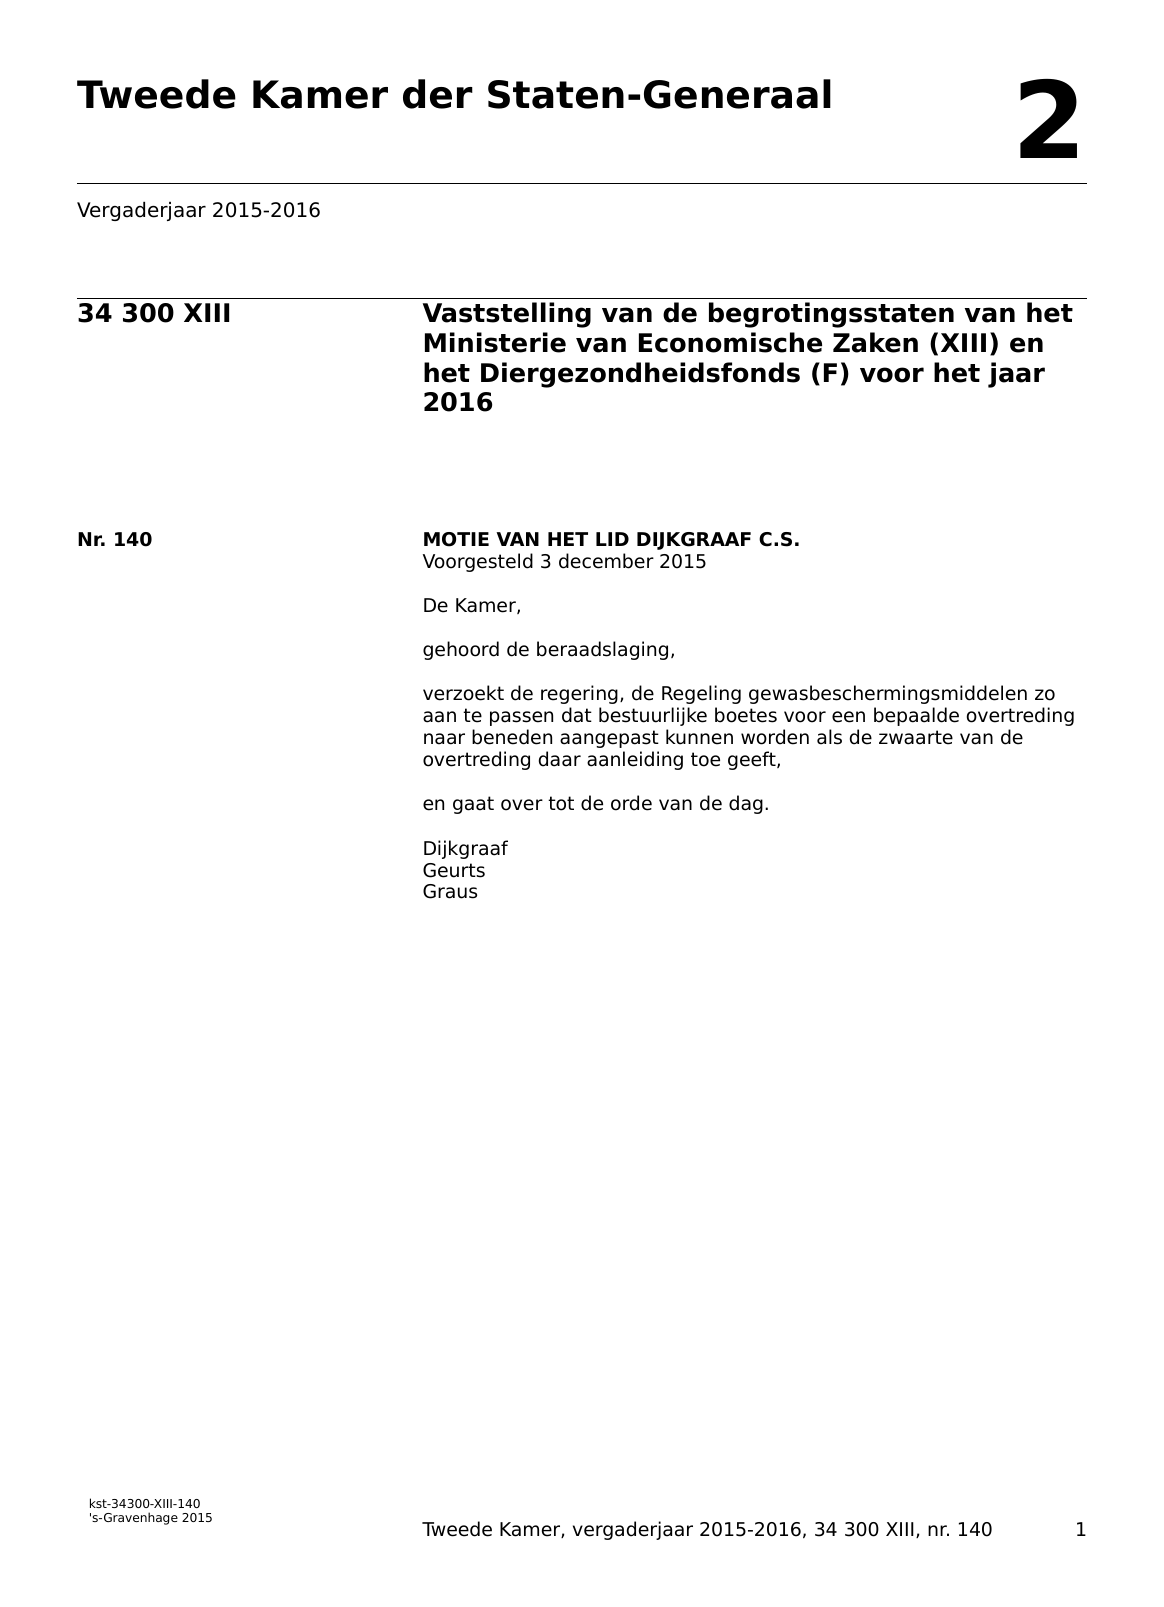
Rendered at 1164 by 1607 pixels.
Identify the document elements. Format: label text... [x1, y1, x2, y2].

text kst-34300-XIII-140 [88, 1497, 323, 1511]
text verzoekt de regering, de Regeling gewasbeschermingsmiddelen zo aan te passen dat bestuurlijke boetes voor een bepaalde overtreding naar beneden aangepast kunnen worden als de zwaarte van de overtreding daar aanleiding toe geeft, [422, 683, 1087, 771]
text De Kamer, [422, 595, 1087, 617]
table_header 2 [886, 59, 1087, 183]
text 's-Gravenhage 2015 [88, 1511, 323, 1525]
text Dijkgraaf [422, 837, 1087, 859]
table_header Tweede Kamer der Staten-Generaal [77, 59, 886, 183]
text Graus [422, 881, 1087, 903]
table_cell Vergaderjaar 2015-2016 [77, 184, 1087, 298]
subtitle 34 300 XIII Vaststelling van de begrotingsstaten van het Ministerie van Economische Zaken (XIII) en het Diergezondheidsfonds (F) voor het jaar 2016 [77, 299, 1087, 418]
subtitle Nr. 140 MOTIE VAN HET LID DIJKGRAAF C.S. [77, 529, 1087, 551]
text Geurts [422, 859, 1087, 881]
text gehoord de beraadslaging, [422, 639, 1087, 661]
text en gaat over tot de orde van de dag. [422, 793, 1087, 815]
text Voorgesteld 3 december 2015 [422, 551, 1087, 573]
